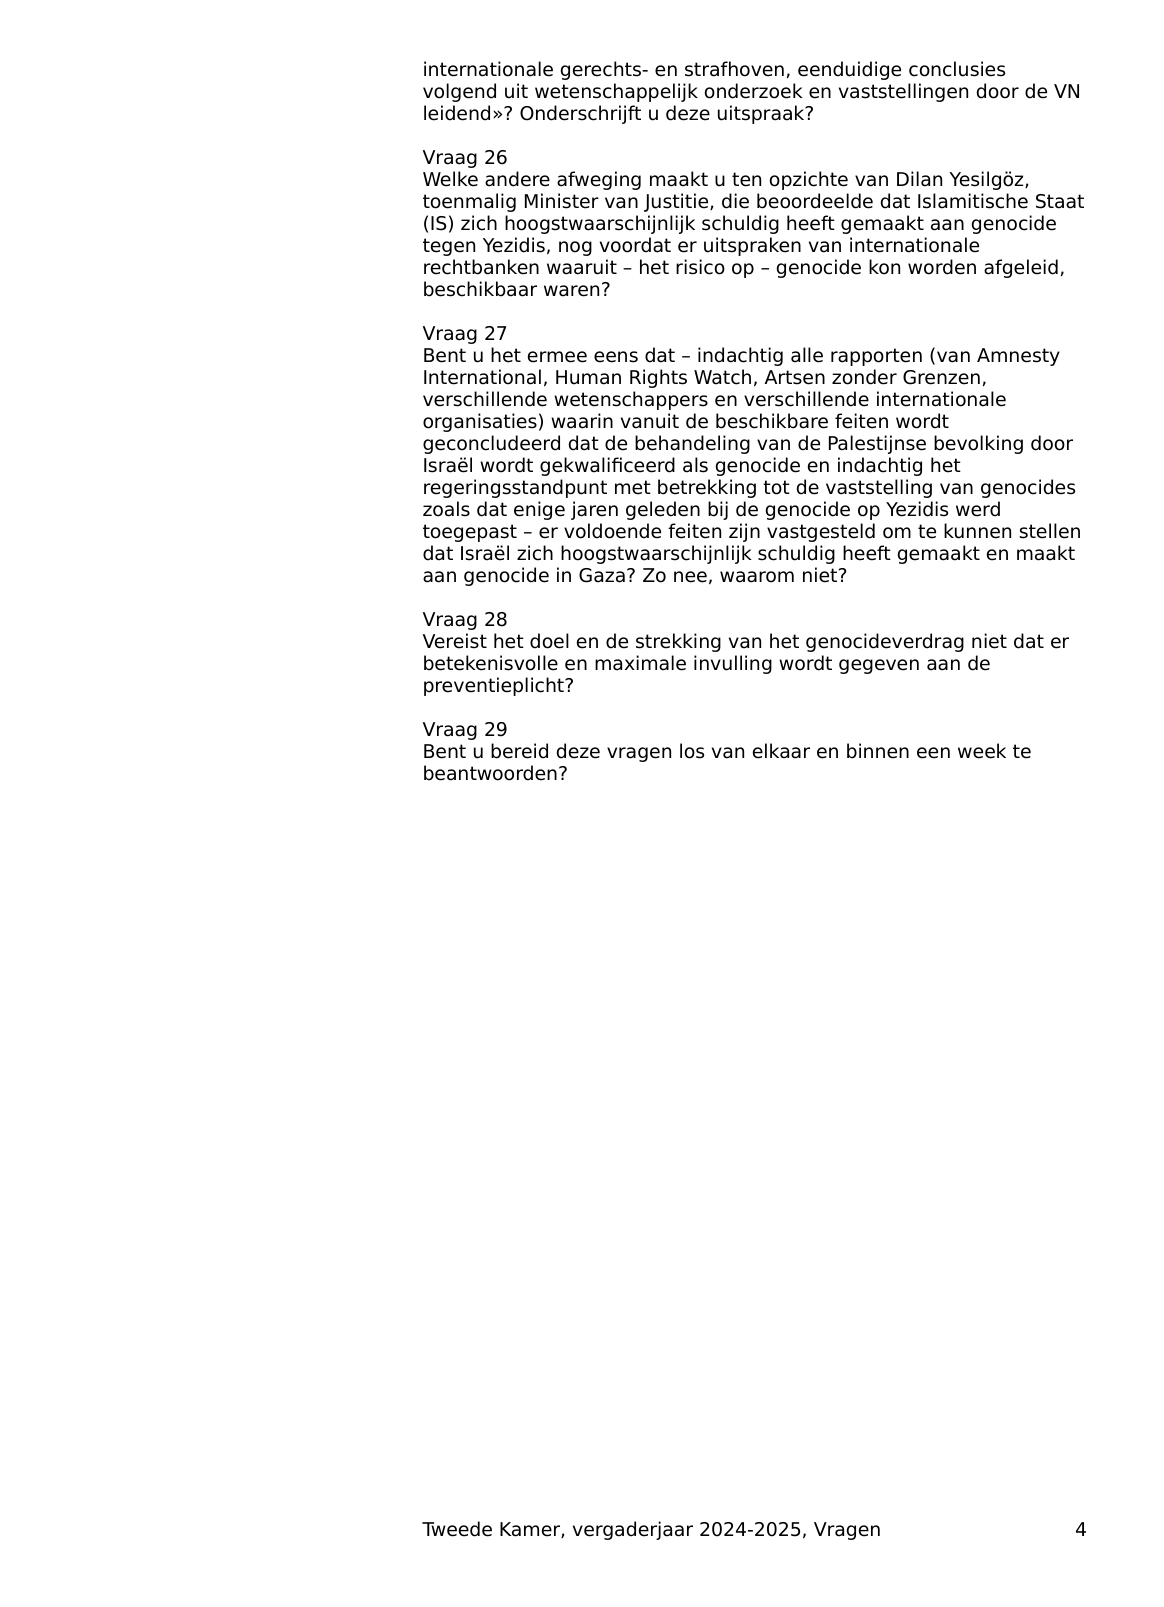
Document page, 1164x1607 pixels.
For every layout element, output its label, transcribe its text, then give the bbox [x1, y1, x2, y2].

text Vraag 27 [422, 323, 1087, 345]
text Vraag 28 [422, 609, 1087, 631]
text Vraag 26 [422, 147, 1087, 169]
text Bent u bereid deze vragen los van elkaar en binnen een week te beantwoorden? [422, 741, 1087, 785]
text Bent u het ermee eens dat – indachtig alle rapporten (van Amnesty International, Human Rights Watch, Artsen zonder Grenzen, verschillende wetenschappers en verschillende internationale organisaties) waarin vanuit de beschikbare feiten wordt geconcludeerd dat de behandeling van de Palestijnse bevolking door Israël wordt gekwalificeerd als genocide en indachtig het regeringsstandpunt met betrekking tot de vaststelling van genocides zoals dat enige jaren geleden bij de genocide op Yezidis werd toegepast – er voldoende feiten zijn vastgesteld om te kunnen stellen dat Israël zich hoogstwaarschijnlijk schuldig heeft gemaakt en maakt aan genocide in Gaza? Zo nee, waarom niet? [422, 345, 1087, 587]
text Welke andere afweging maakt u ten opzichte van Dilan Yesilgöz, toenmalig Minister van Justitie, die beoordeelde dat Islamitische Staat (IS) zich hoogstwaarschijnlijk schuldig heeft gemaakt aan genocide tegen Yezidis, nog voordat er uitspraken van internationale rechtbanken waaruit – het risico op – genocide kon worden afgeleid, beschikbaar waren? [422, 169, 1087, 301]
text Vereist het doel en de strekking van het genocideverdrag niet dat er betekenisvolle en maximale invulling wordt gegeven aan de preventieplicht? [422, 631, 1087, 697]
text Vraag 29 [422, 719, 1087, 741]
text internationale gerechts- en strafhoven, eenduidige conclusies volgend uit wetenschappelijk onderzoek en vaststellingen door de VN leidend»? Onderschrijft u deze uitspraak? [422, 59, 1087, 125]
